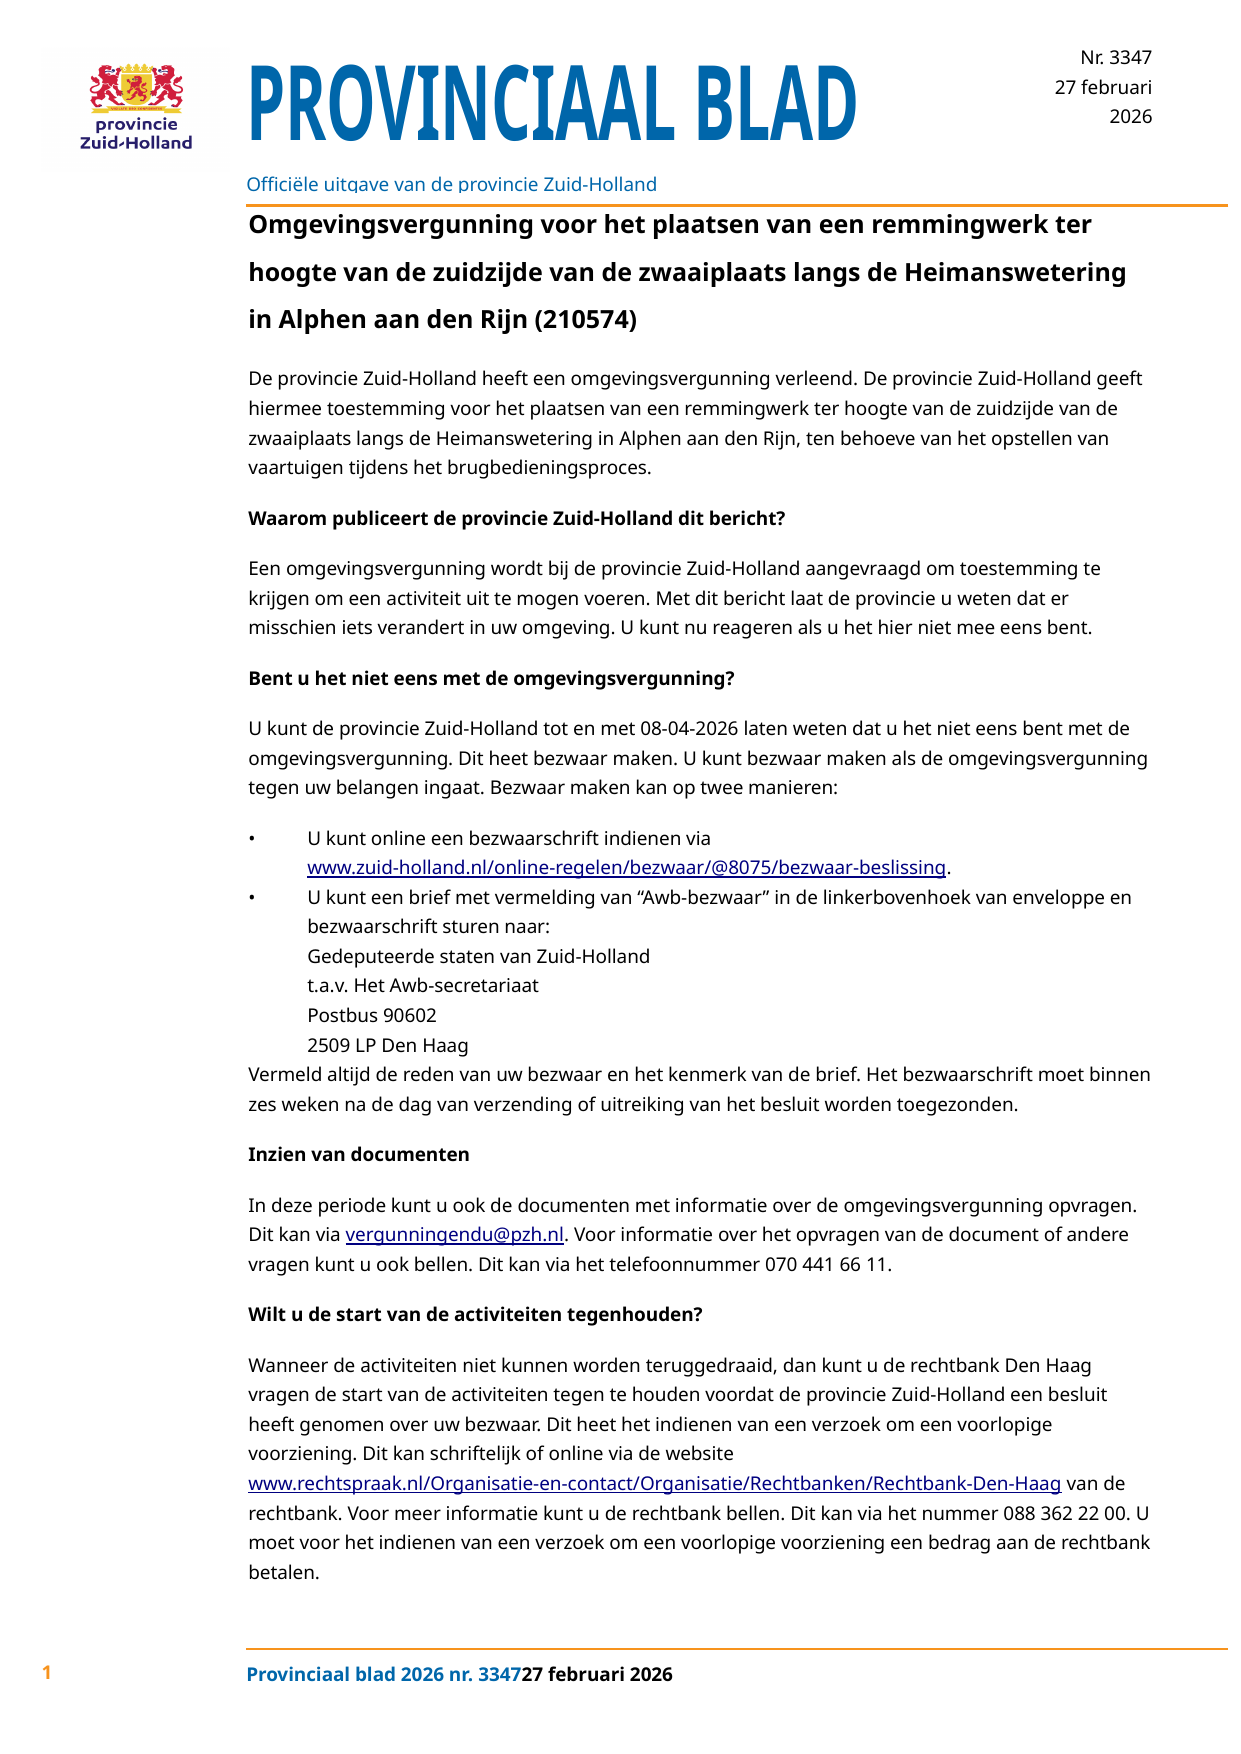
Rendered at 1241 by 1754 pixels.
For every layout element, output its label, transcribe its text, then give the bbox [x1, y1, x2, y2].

picture [41, 47, 231, 172]
text Bent u het niet eens met de omgevingsvergunning? [248, 665, 1152, 690]
text Vermeld altijd de reden van uw bezwaar en het kenmerk van de brief. Het bezwaarschrift moet binnen zes weken na de dag van verzending of uitreiking van het besluit worden toegezonden. [248, 1061, 1152, 1117]
text Omgevingsvergunning voor het plaatsen van een remmingwerk ter hoogte van de zuidzijde van de zwaaiplaats langs de Heimanswetering in Alphen aan den Rijn (210574) [248, 207, 1152, 336]
list U kunt online een bezwaarschrift indienen via www.zuid-holland.nl/online-regelen/bezwaar/@8075/bezwaar-beslissing. [248, 825, 1152, 880]
text U kunt de provincie Zuid-Holland tot en met 08-04-2026 laten weten dat u het niet eens bent met de omgevingsvergunning. Dit heet bezwaar maken. U kunt bezwaar maken als de omgevingsvergunning tegen uw belangen ingaat. Bezwaar maken kan op twee manieren: [248, 715, 1152, 800]
text Wanneer de activiteiten niet kunnen worden teruggedraaid, dan kunt u de rechtbank Den Haag vragen de start van de activiteiten tegen te houden voordat de provincie Zuid-Holland een besluit heeft genomen over uw bezwaar. Dit heet het indienen van een verzoek om een voorlopige voorziening. Dit kan schriftelijk of online via de website www.rechtspraak.nl/Organisatie-en-contact/Organisatie/Rechtbanken/Rechtbank-Den-Haag van de rechtbank. Voor meer informatie kunt u de rechtbank bellen. Dit kan via het nummer 088 362 22 00. U moet voor het indienen van een verzoek om een voorlopige voorziening een bedrag aan de rechtbank betalen. [248, 1352, 1152, 1584]
list Gedeputeerde staten van Zuid-Holland [248, 943, 1152, 969]
text Waarom publiceert de provincie Zuid-Holland dit bericht? [248, 505, 1152, 530]
text Inzien van documenten [248, 1141, 1152, 1167]
text In deze periode kunt u ook de documenten met informatie over de omgevingsvergunning opvragen. Dit kan via vergunningendu@pzh.nl. Voor informatie over het opvragen van de document of andere vragen kunt u ook bellen. Dit kan via het telefoonnummer 070 441 66 11. [248, 1192, 1152, 1277]
text Een omgevingsvergunning wordt bij de provincie Zuid-Holland aangevraagd om toestemming te krijgen om een activiteit uit te mogen voeren. Met dit bericht laat de provincie u weten dat er misschien iets verandert in uw omgeving. U kunt nu reageren als u het hier niet mee eens bent. [248, 555, 1152, 640]
list Postbus 90602 [248, 1002, 1152, 1028]
text De provincie Zuid-Holland heeft een omgevingsvergunning verleend. De provincie Zuid-Holland geeft hiermee toestemming voor het plaatsen van een remmingwerk ter hoogte van de zuidzijde van de zwaaiplaats langs de Heimanswetering in Alphen aan den Rijn, ten behoeve van het opstellen van vaartuigen tijdens het brugbedieningsproces. [248, 366, 1152, 480]
list U kunt een brief met vermelding van “Awb-bezwaar” in de linkerbovenhoek van enveloppe en bezwaarschrift sturen naar: [248, 884, 1152, 939]
list 2509 LP Den Haag [248, 1032, 1152, 1057]
text Wilt u de start van de activiteiten tegenhouden? [248, 1301, 1152, 1327]
list t.a.v. Het Awb-secretariaat [248, 973, 1152, 998]
